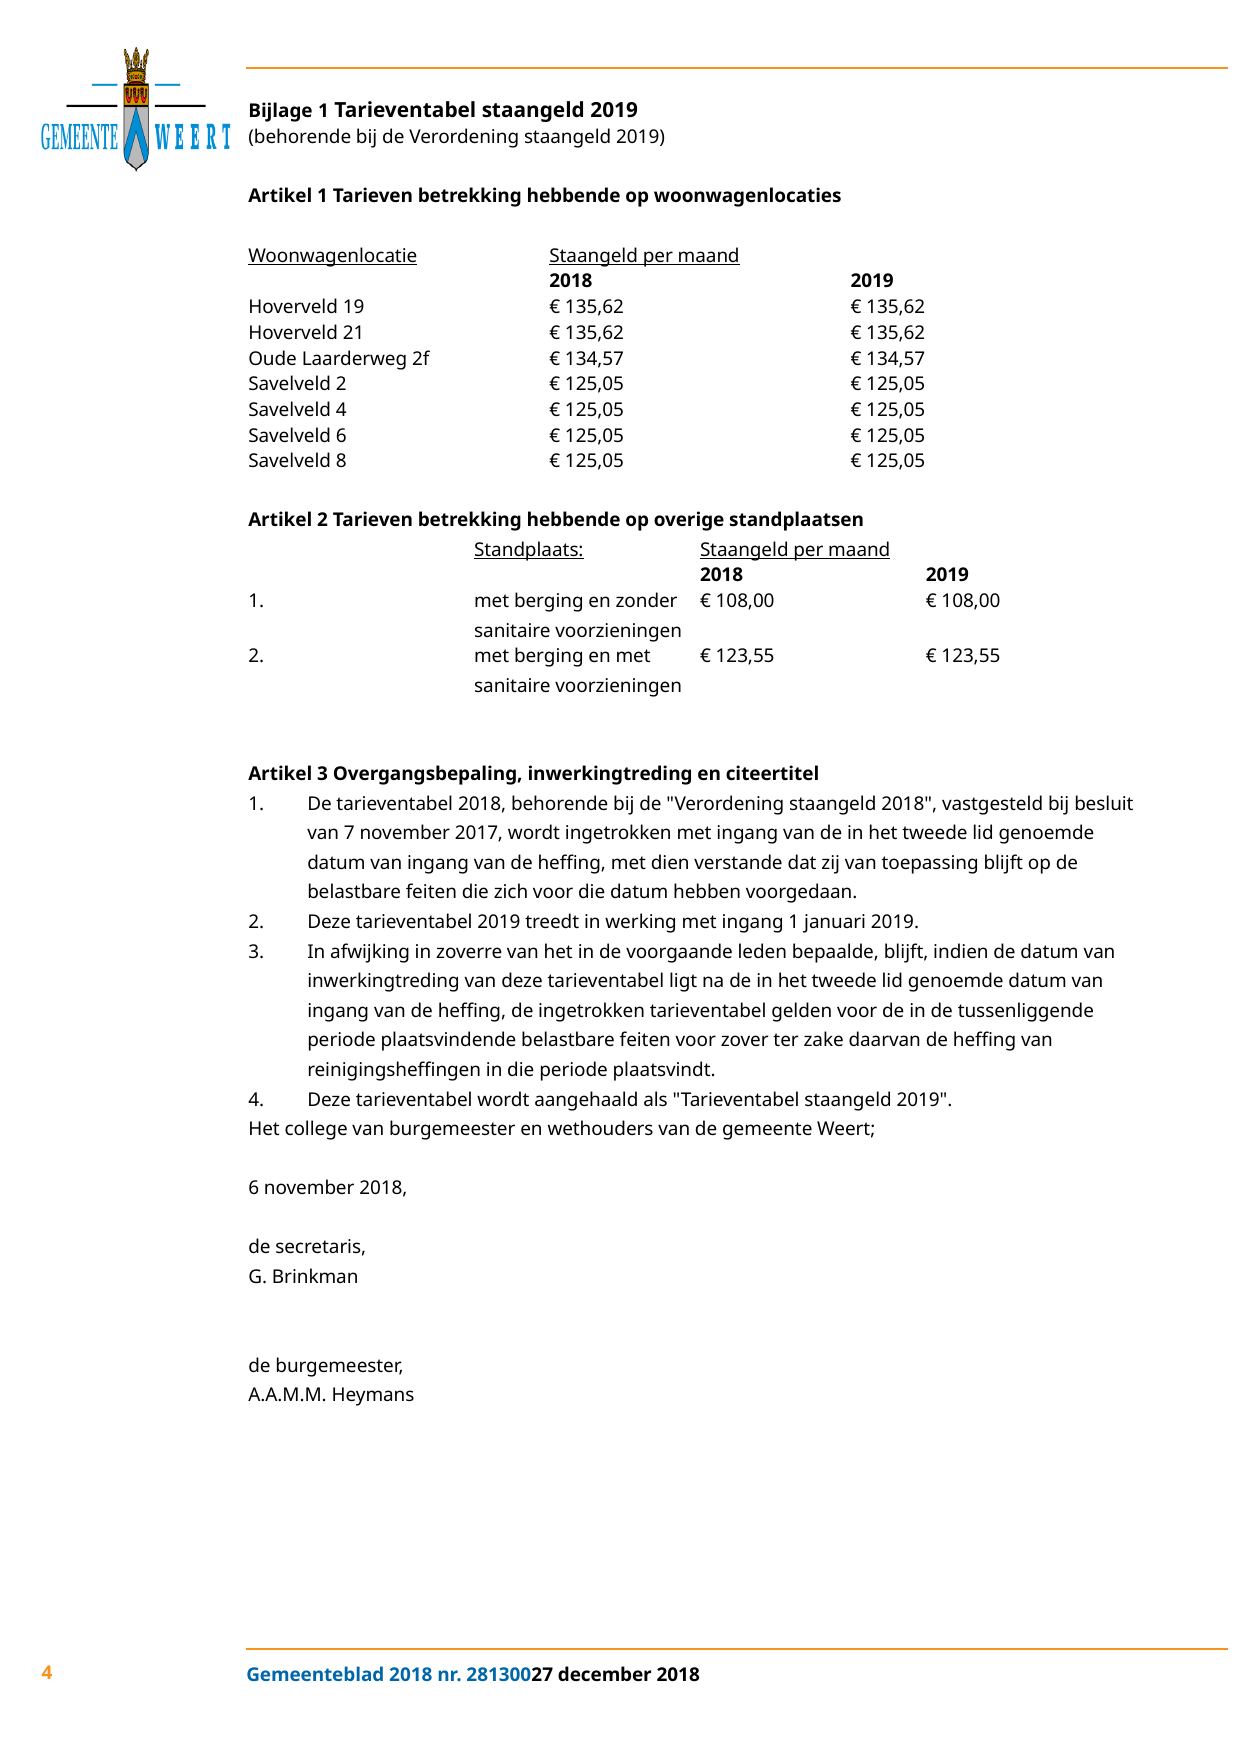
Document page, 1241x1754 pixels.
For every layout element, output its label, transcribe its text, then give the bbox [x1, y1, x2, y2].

table_cell [474, 562, 700, 587]
table_header [248, 536, 474, 562]
table_cell 2. [248, 643, 474, 698]
text Bijlage 1 Tarieventabel staangeld 2019 [248, 95, 1152, 123]
table_cell € 135,62 [850, 319, 1152, 345]
table_header Staangeld per maand [549, 242, 1152, 267]
list De tarieventabel 2018, behorende bij de "Verordening staangeld 2018", vastgesteld bij besluit van 7 november 2017, wordt ingetrokken met ingang van de in het tweede lid genoemde datum van ingang van de heffing, met dien verstande dat zij van toepassing blijft op de belastbare feiten die zich voor die datum hebben voorgedaan. [248, 790, 1152, 904]
table_cell € 135,62 [850, 293, 1152, 319]
table_cell Hoverveld 21 [248, 319, 549, 345]
list In afwijking in zoverre van het in de voorgaande leden bepaalde, blijft, indien de datum van inwerkingtreding van deze tarieventabel ligt na de in het tweede lid genoemde datum van ingang van de heffing, de ingetrokken tarieventabel gelden voor de in de tussenliggende periode plaatsvindende belastbare feiten voor zover ter zake daarvan de heffing van reinigingsheffingen in die periode plaatsvindt. [248, 938, 1152, 1082]
text Artikel 1 Tarieven betrekking hebbende op woonwagenlocaties [248, 182, 1152, 208]
list Deze tarieventabel wordt aangehaald als "Tarieventabel staangeld 2019". [248, 1086, 1152, 1111]
text 6 november 2018, [248, 1174, 1152, 1200]
table_cell € 108,00 [700, 587, 926, 643]
table_cell met berging en zonder sanitaire voorzieningen [474, 587, 700, 643]
table_cell € 125,05 [549, 370, 850, 396]
table_cell Oude Laarderweg 2f [248, 345, 549, 370]
picture [41, 47, 231, 172]
text G. Brinkman [248, 1263, 1152, 1289]
table_cell Savelveld 4 [248, 396, 549, 422]
text Artikel 3 Overgangsbepaling, inwerkingtreding en citeertitel [248, 760, 1152, 786]
table_cell 2019 [850, 268, 1152, 293]
table_cell 2018 [549, 268, 850, 293]
table_cell € 135,62 [549, 293, 850, 319]
table_cell [248, 562, 474, 587]
table_cell € 134,57 [549, 345, 850, 370]
table_header Staangeld per maand [700, 536, 1152, 562]
text A.A.M.M. Heymans [248, 1382, 1152, 1407]
table_cell Savelveld 2 [248, 370, 549, 396]
table_cell met berging en met sanitaire voorzieningen [474, 643, 700, 698]
table_cell € 125,05 [549, 396, 850, 422]
table_cell € 125,05 [549, 448, 850, 473]
table_cell € 125,05 [850, 422, 1152, 448]
table_cell € 108,00 [926, 587, 1152, 643]
table_cell Savelveld 8 [248, 448, 549, 473]
text Artikel 2 Tarieven betrekking hebbende op overige standplaatsen [248, 506, 1152, 532]
list Deze tarieventabel 2019 treedt in werking met ingang 1 januari 2019. [248, 908, 1152, 934]
table_cell Savelveld 6 [248, 422, 549, 448]
table_cell 2019 [926, 562, 1152, 587]
text de secretaris, [248, 1234, 1152, 1259]
table_cell € 123,55 [700, 643, 926, 698]
text Het college van burgemeester en wethouders van de gemeente Weert; [248, 1115, 1152, 1141]
text (behorende bij de Verordening staangeld 2019) [248, 123, 1152, 149]
table_cell 1. [248, 587, 474, 643]
table_cell € 125,05 [850, 448, 1152, 473]
table_cell [248, 268, 549, 293]
table_cell € 125,05 [850, 396, 1152, 422]
table_cell 2018 [700, 562, 926, 587]
text de burgemeester, [248, 1352, 1152, 1378]
table_cell € 125,05 [850, 370, 1152, 396]
table_cell € 134,57 [850, 345, 1152, 370]
table_header Woonwagenlocatie [248, 242, 549, 267]
table_cell Hoverveld 19 [248, 293, 549, 319]
table_cell € 135,62 [549, 319, 850, 345]
table_header Standplaats: [474, 536, 700, 562]
table_cell € 125,05 [549, 422, 850, 448]
table_cell € 123,55 [926, 643, 1152, 698]
